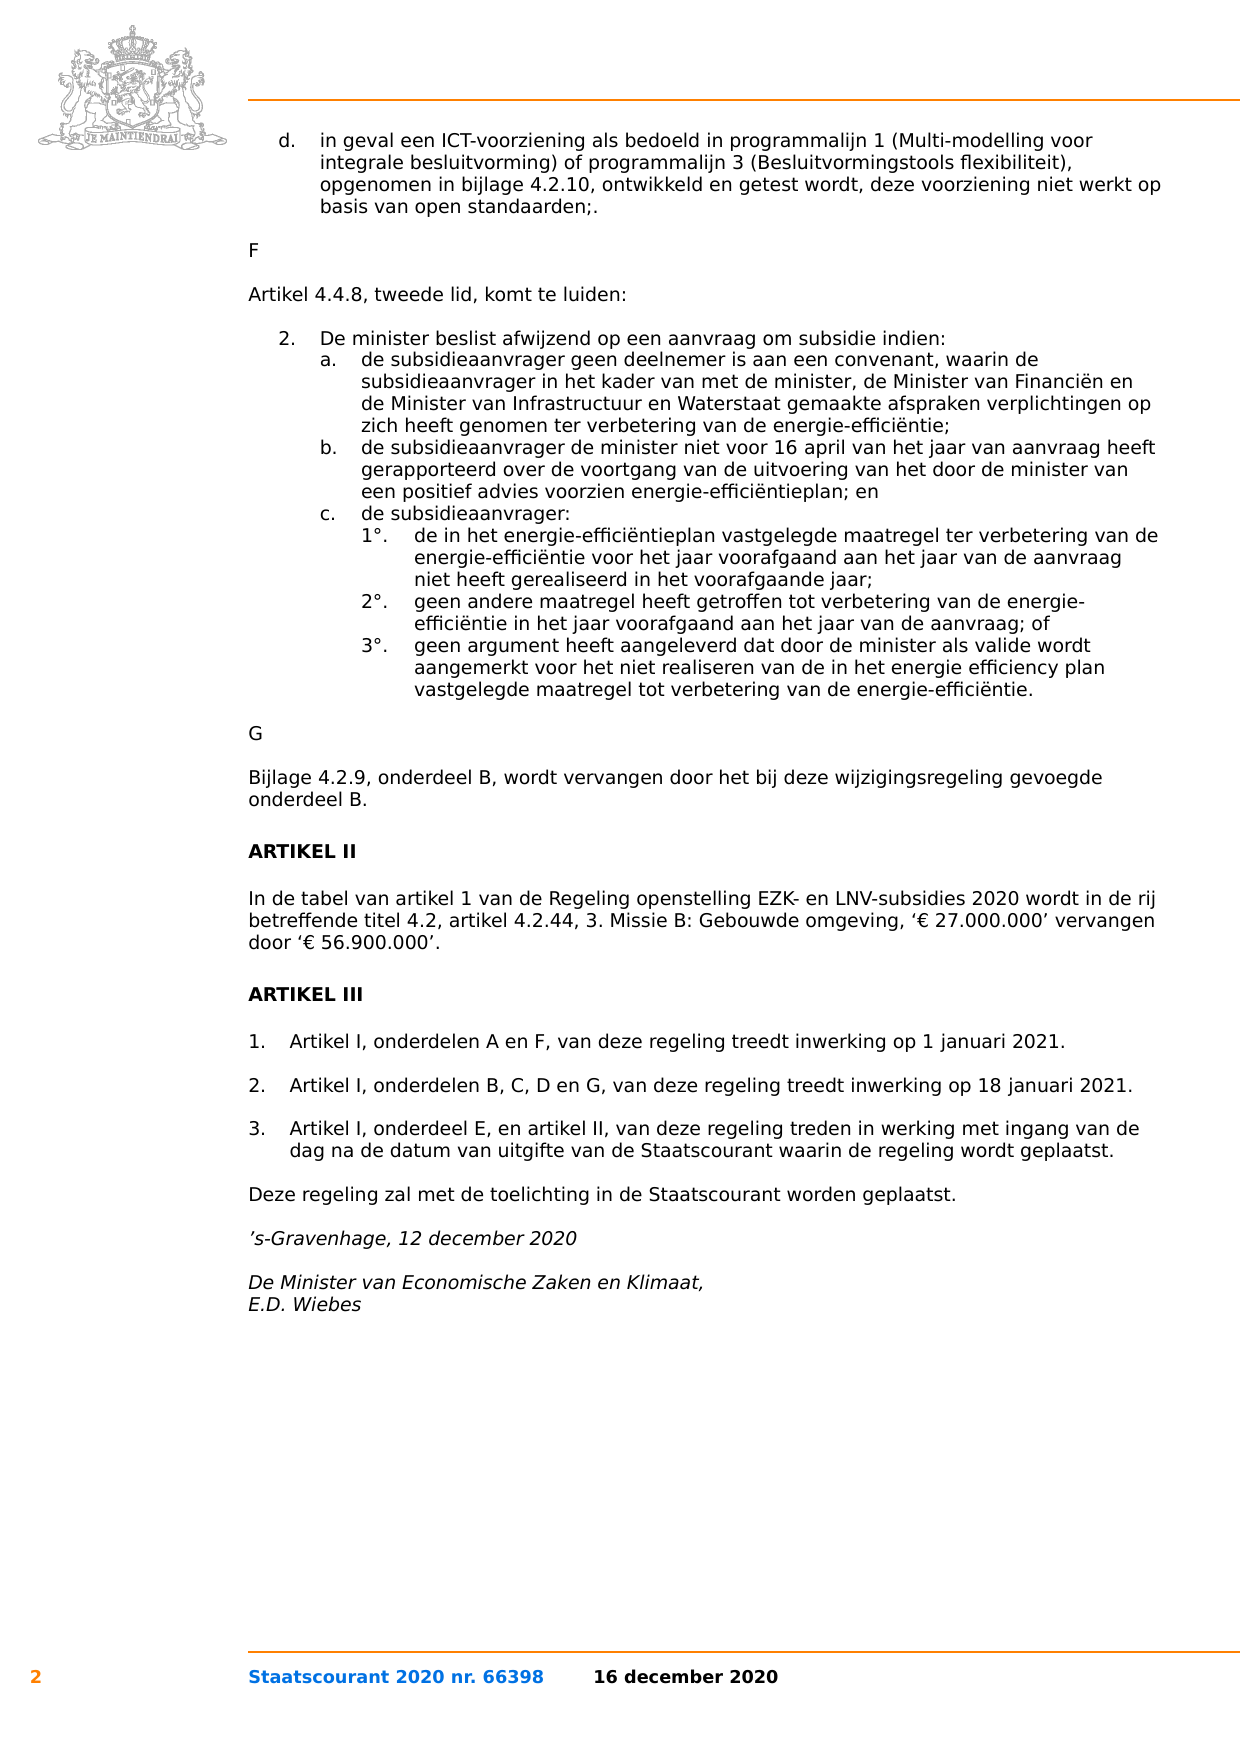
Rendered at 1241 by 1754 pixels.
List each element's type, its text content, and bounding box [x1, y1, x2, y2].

text 2°. geen andere maatregel heeft getroffen tot verbetering van de energie-efficiëntie in het jaar voorafgaand aan het jaar van de aanvraag; of [361, 591, 1163, 635]
text ’s-Gravenhage, 12 december 2020 [248, 1228, 1163, 1250]
text 1. Artikel I, onderdelen A en F, van deze regeling treedt inwerking op 1 januari 2021. [248, 1031, 1163, 1053]
text d. in geval een ICT-voorziening als bedoeld in programmalijn 1 (Multi-modelling voor integrale besluitvorming) of programmalijn 3 (Besluitvormingstools flexibiliteit), opgenomen in bijlage 4.2.10, ontwikkeld en getest wordt, deze voorziening niet werkt op basis van open standaarden;. [278, 130, 1163, 218]
text c. de subsidieaanvrager: [319, 503, 1163, 525]
text Bijlage 4.2.9, onderdeel B, wordt vervangen door het bij deze wijzigingsregeling gevoegde onderdeel B. [248, 767, 1163, 811]
text 2. Artikel I, onderdelen B, C, D en G, van deze regeling treedt inwerking op 18 januari 2021. [248, 1074, 1163, 1096]
text Artikel 4.4.8, tweede lid, komt te luiden: [248, 283, 1163, 306]
text F [248, 240, 1163, 262]
text 2. De minister beslist afwijzend op een aanvraag om subsidie indien: [278, 327, 1163, 349]
text In de tabel van artikel 1 van de Regeling openstelling EZK- en LNV-subsidies 2020 wordt in de rij betreffende titel 4.2, artikel 4.2.44, 3. Missie B: Gebouwde omgeving, ‘€ 27.000.000’ vervangen door ‘€ 56.900.000’. [248, 888, 1163, 954]
text b. de subsidieaanvrager de minister niet voor 16 april van het jaar van aanvraag heeft gerapporteerd over de voortgang van de uitvoering van het door de minister van een positief advies voorzien energie-efficiëntieplan; en [319, 437, 1163, 503]
text a. de subsidieaanvrager geen deelnemer is aan een convenant, waarin de subsidieaanvrager in het kader van met de minister, de Minister van Financiën en de Minister van Infrastructuur en Waterstaat gemaakte afspraken verplichtingen op zich heeft genomen ter verbetering van de energie-efficiëntie; [319, 349, 1163, 437]
subtitle ARTIKEL III [248, 984, 1163, 1006]
picture [38, 25, 227, 150]
text G [248, 723, 1163, 745]
text 1°. de in het energie-efficiëntieplan vastgelegde maatregel ter verbetering van de energie-efficiëntie voor het jaar voorafgaand aan het jaar van de aanvraag niet heeft gerealiseerd in het voorafgaande jaar; [361, 525, 1163, 591]
text Deze regeling zal met de toelichting in de Staatscourant worden geplaatst. [248, 1184, 1163, 1206]
text De Minister van Economische Zaken en Klimaat, E.D. Wiebes [248, 1272, 1163, 1316]
subtitle ARTIKEL II [248, 841, 1163, 863]
text 3°. geen argument heeft aangeleverd dat door de minister als valide wordt aangemerkt voor het niet realiseren van de in het energie efficiency plan vastgelegde maatregel tot verbetering van de energie-efficiëntie. [361, 635, 1163, 701]
text 3. Artikel I, onderdeel E, en artikel II, van deze regeling treden in werking met ingang van de dag na de datum van uitgifte van de Staatscourant waarin de regeling wordt geplaatst. [248, 1118, 1163, 1162]
